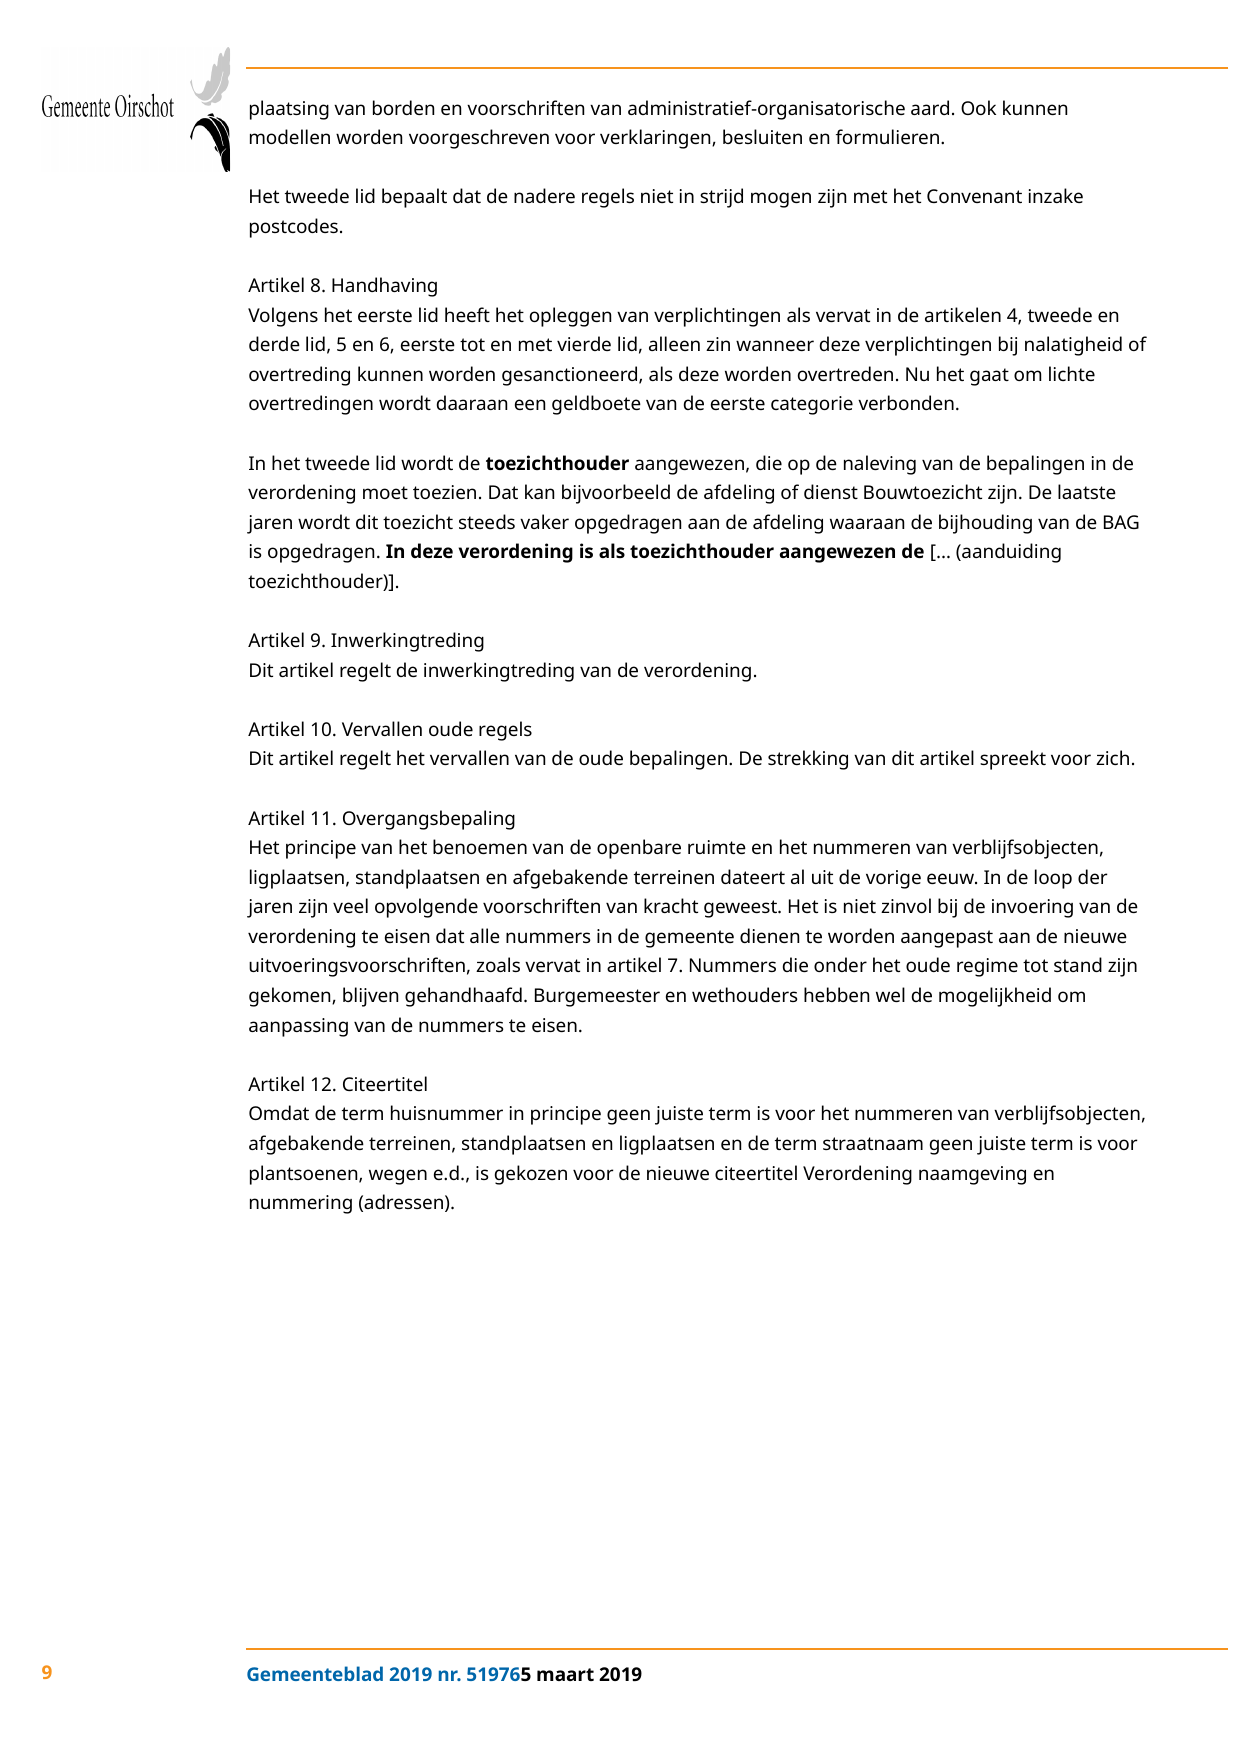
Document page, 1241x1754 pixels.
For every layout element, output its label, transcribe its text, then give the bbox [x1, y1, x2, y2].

text Artikel 8. Handhaving [248, 272, 1152, 298]
text Dit artikel regelt de inwerkingtreding van de verordening. [248, 657, 1152, 683]
text Het tweede lid bepaalt dat de nadere regels niet in strijd mogen zijn met het Convenant inzake postcodes. [248, 183, 1152, 239]
text Het principe van het benoemen van de openbare ruimte en het nummeren van verblijfsobjecten, ligplaatsen, standplaatsen en afgebakende terreinen dateert al uit de vorige eeuw. In de loop der jaren zijn veel opvolgende voorschriften van kracht geweest. Het is niet zinvol bij de invoering van de verordening te eisen dat alle nummers in de gemeente dienen te worden aangepast aan de nieuwe uitvoeringsvoorschriften, zoals vervat in artikel 7. Nummers die onder het oude regime tot stand zijn gekomen, blijven gehandhaafd. Burgemeester en wethouders hebben wel de mogelijkheid om aanpassing van de nummers te eisen. [248, 834, 1152, 1038]
text Artikel 10. Vervallen oude regels [248, 716, 1152, 742]
text Artikel 9. Inwerkingtreding [248, 627, 1152, 653]
picture [41, 47, 231, 172]
text Dit artikel regelt het vervallen van de oude bepalingen. De strekking van dit artikel spreekt voor zich. [248, 746, 1152, 771]
text Artikel 11. Overgangsbepaling [248, 805, 1152, 831]
text plaatsing van borden en voorschriften van administratief-organisatorische aard. Ook kunnen modellen worden voorgeschreven voor verklaringen, besluiten en formulieren. [248, 95, 1152, 150]
text In het tweede lid wordt de toezichthouder aangewezen, die op de naleving van de bepalingen in de verordening moet toezien. Dat kan bijvoorbeeld de afdeling of dienst Bouwtoezicht zijn. De laatste jaren wordt dit toezicht steeds vaker opgedragen aan de afdeling waaraan de bijhouding van de BAG is opgedragen. In deze verordening is als toezichthouder aangewezen de [… (aanduiding toezichthouder)]. [248, 450, 1152, 594]
text Volgens het eerste lid heeft het opleggen van verplichtingen als vervat in de artikelen 4, tweede en derde lid, 5 en 6, eerste tot en met vierde lid, alleen zin wanneer deze verplichtingen bij nalatigheid of overtreding kunnen worden gesanctioneerd, als deze worden overtreden. Nu het gaat om lichte overtredingen wordt daaraan een geldboete van de eerste categorie verbonden. [248, 302, 1152, 416]
text Omdat de term huisnummer in principe geen juiste term is voor het nummeren van verblijfsobjecten, afgebakende terreinen, standplaatsen en ligplaatsen en de term straatnaam geen juiste term is voor plantsoenen, wegen e.d., is gekozen voor de nieuwe citeertitel Verordening naamgeving en nummering (adressen). [248, 1101, 1152, 1215]
text Artikel 12. Citeertitel [248, 1071, 1152, 1097]
